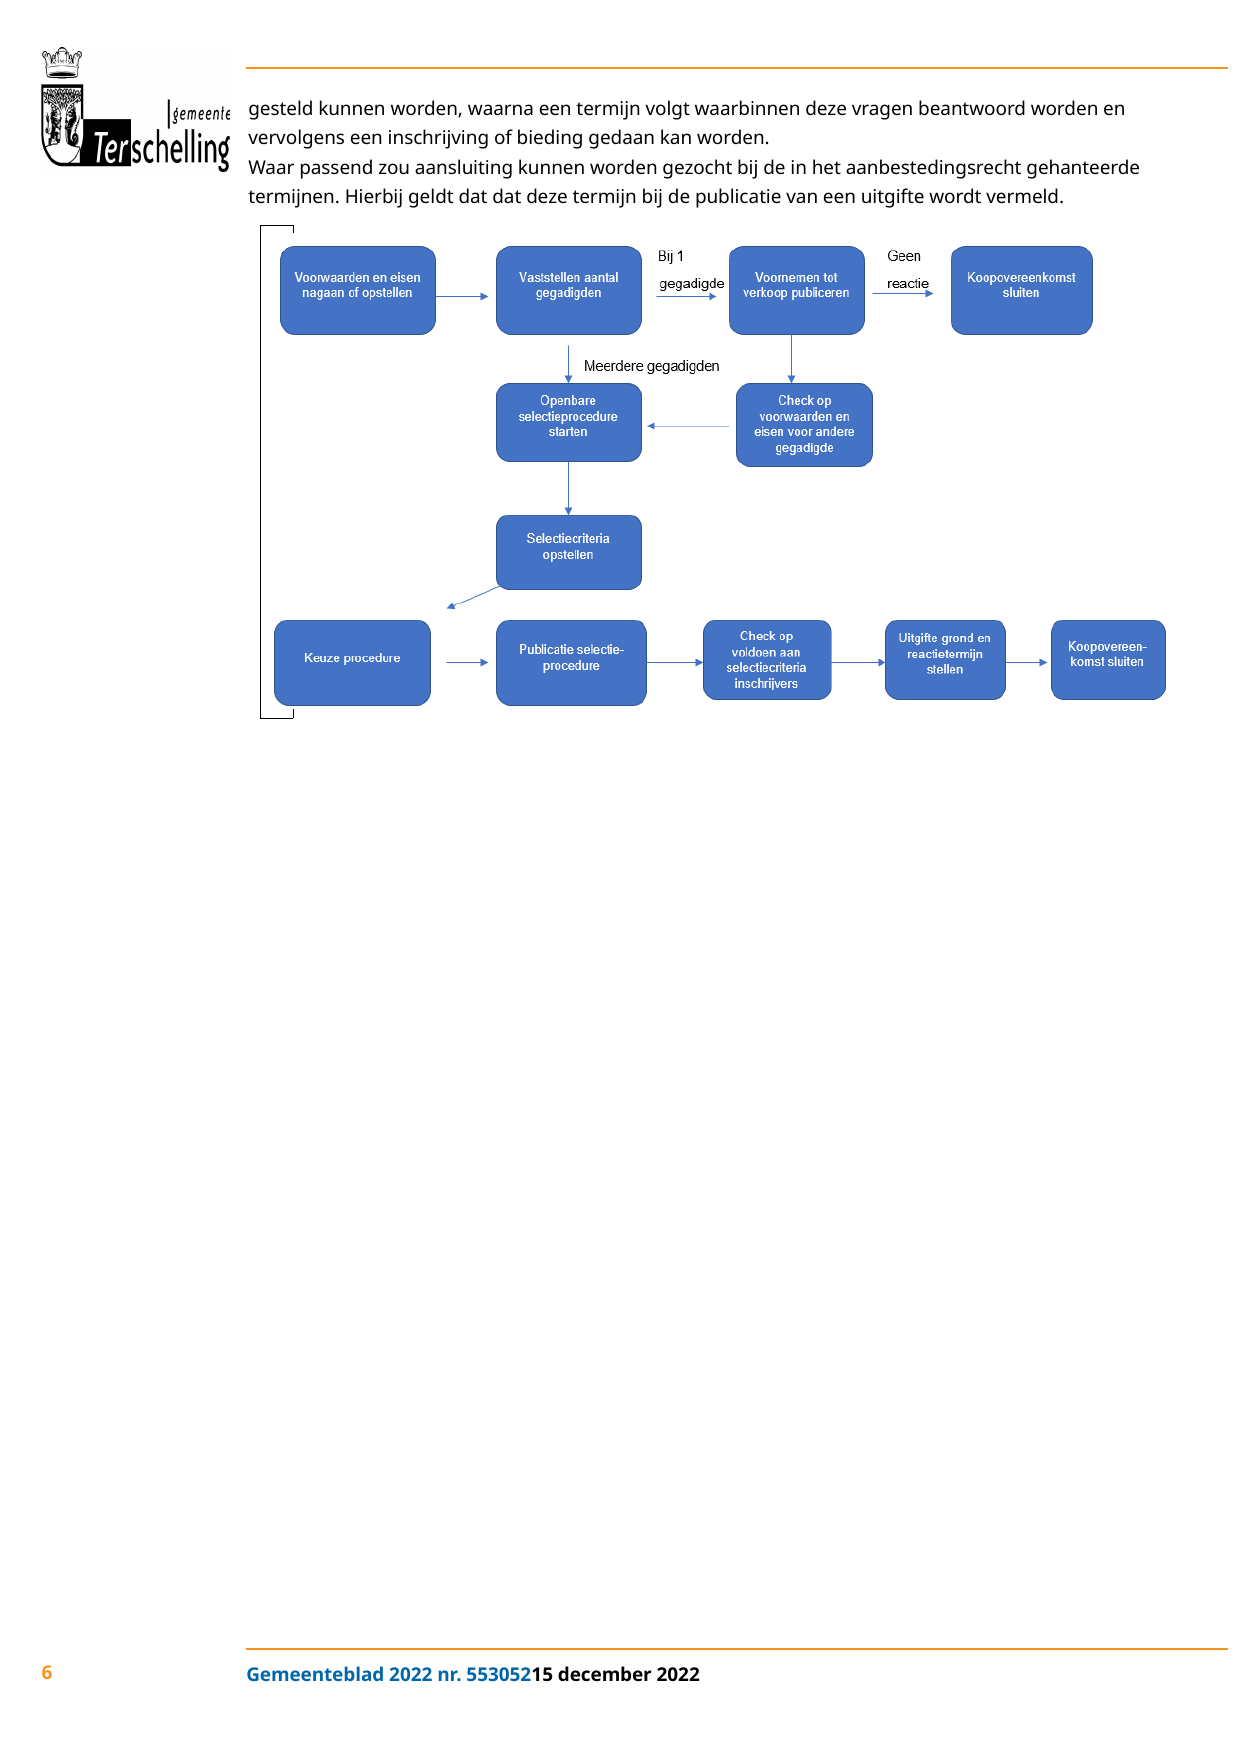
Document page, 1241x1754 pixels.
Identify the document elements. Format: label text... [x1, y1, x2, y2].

text gesteld kunnen worden, waarna een termijn volgt waarbinnen deze vragen beantwoord worden en vervolgens een inschrijving of bieding gedaan kan worden. [248, 95, 1152, 150]
picture [268, 233, 1173, 709]
text Waar passend zou aansluiting kunnen worden gezocht bij de in het aanbestedingsrecht gehanteerde termijnen. Hierbij geldt dat dat deze termijn bij de publicatie van een uitgifte wordt vermeld. [248, 154, 1152, 209]
picture [41, 47, 231, 172]
